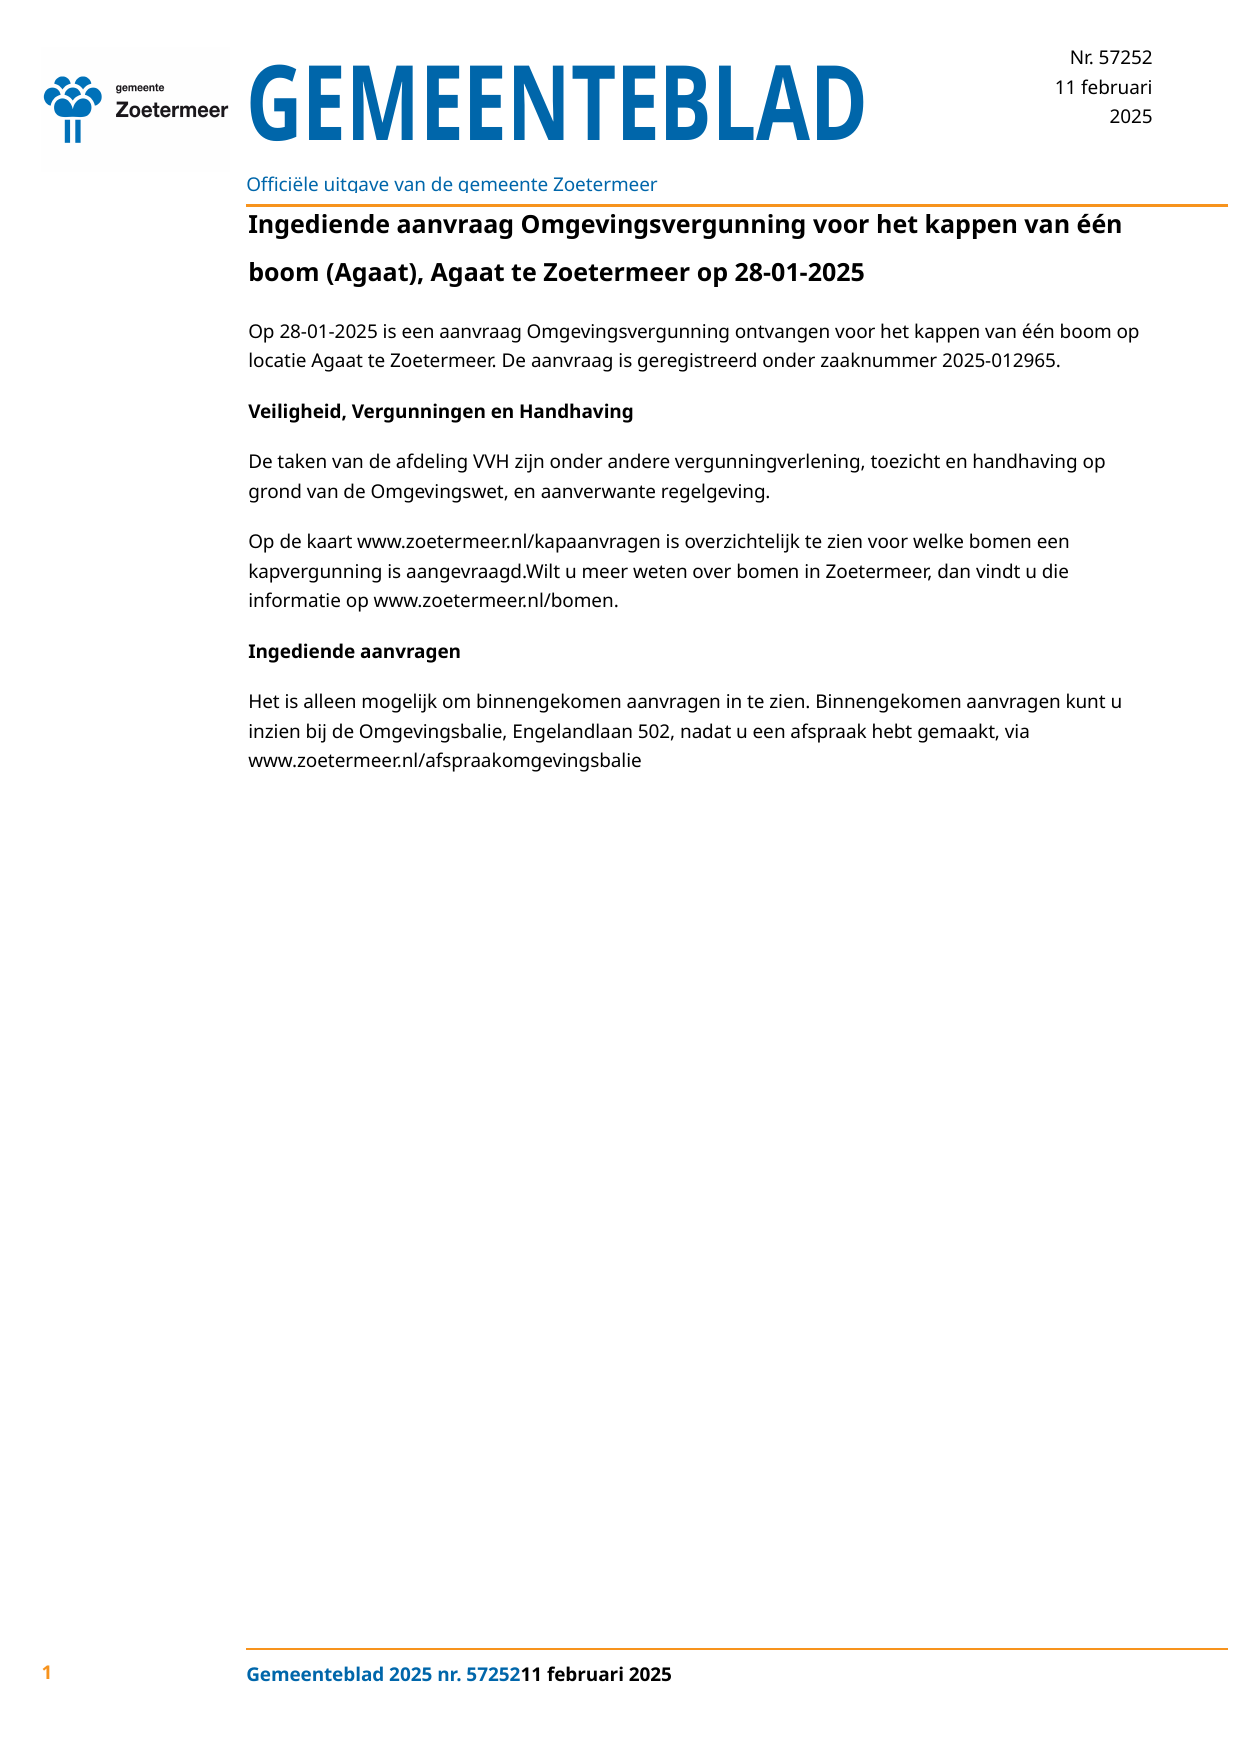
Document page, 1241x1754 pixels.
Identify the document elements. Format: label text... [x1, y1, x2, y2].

text Ingediende aanvraag Omgevingsvergunning voor het kappen van één boom (Agaat), Agaat te Zoetermeer op 28-01-2025 [248, 207, 1152, 288]
text De taken van de afdeling VVH zijn onder andere vergunningverlening, toezicht en handhaving op grond van de Omgevingswet, en aanverwante regelgeving. [248, 448, 1152, 504]
text Op 28-01-2025 is een aanvraag Omgevingsvergunning ontvangen voor het kappen van één boom op locatie Agaat te Zoetermeer. De aanvraag is geregistreerd onder zaaknummer 2025-012965. [248, 318, 1152, 373]
text Het is alleen mogelijk om binnengekomen aanvragen in te zien. Binnengekomen aanvragen kunt u inzien bij de Omgevingsbalie, Engelandlaan 502, nadat u een afspraak hebt gemaakt, via www.zoetermeer.nl/afspraakomgevingsbalie [248, 688, 1152, 773]
text Op de kaart www.zoetermeer.nl/kapaanvragen is overzichtelijk te zien voor welke bomen een kapvergunning is aangevraagd.Wilt u meer weten over bomen in Zoetermeer, dan vindt u die informatie op www.zoetermeer.nl/bomen. [248, 528, 1152, 613]
text Ingediende aanvragen [248, 638, 1152, 664]
picture [41, 47, 231, 172]
text Veiligheid, Vergunningen en Handhaving [248, 398, 1152, 424]
